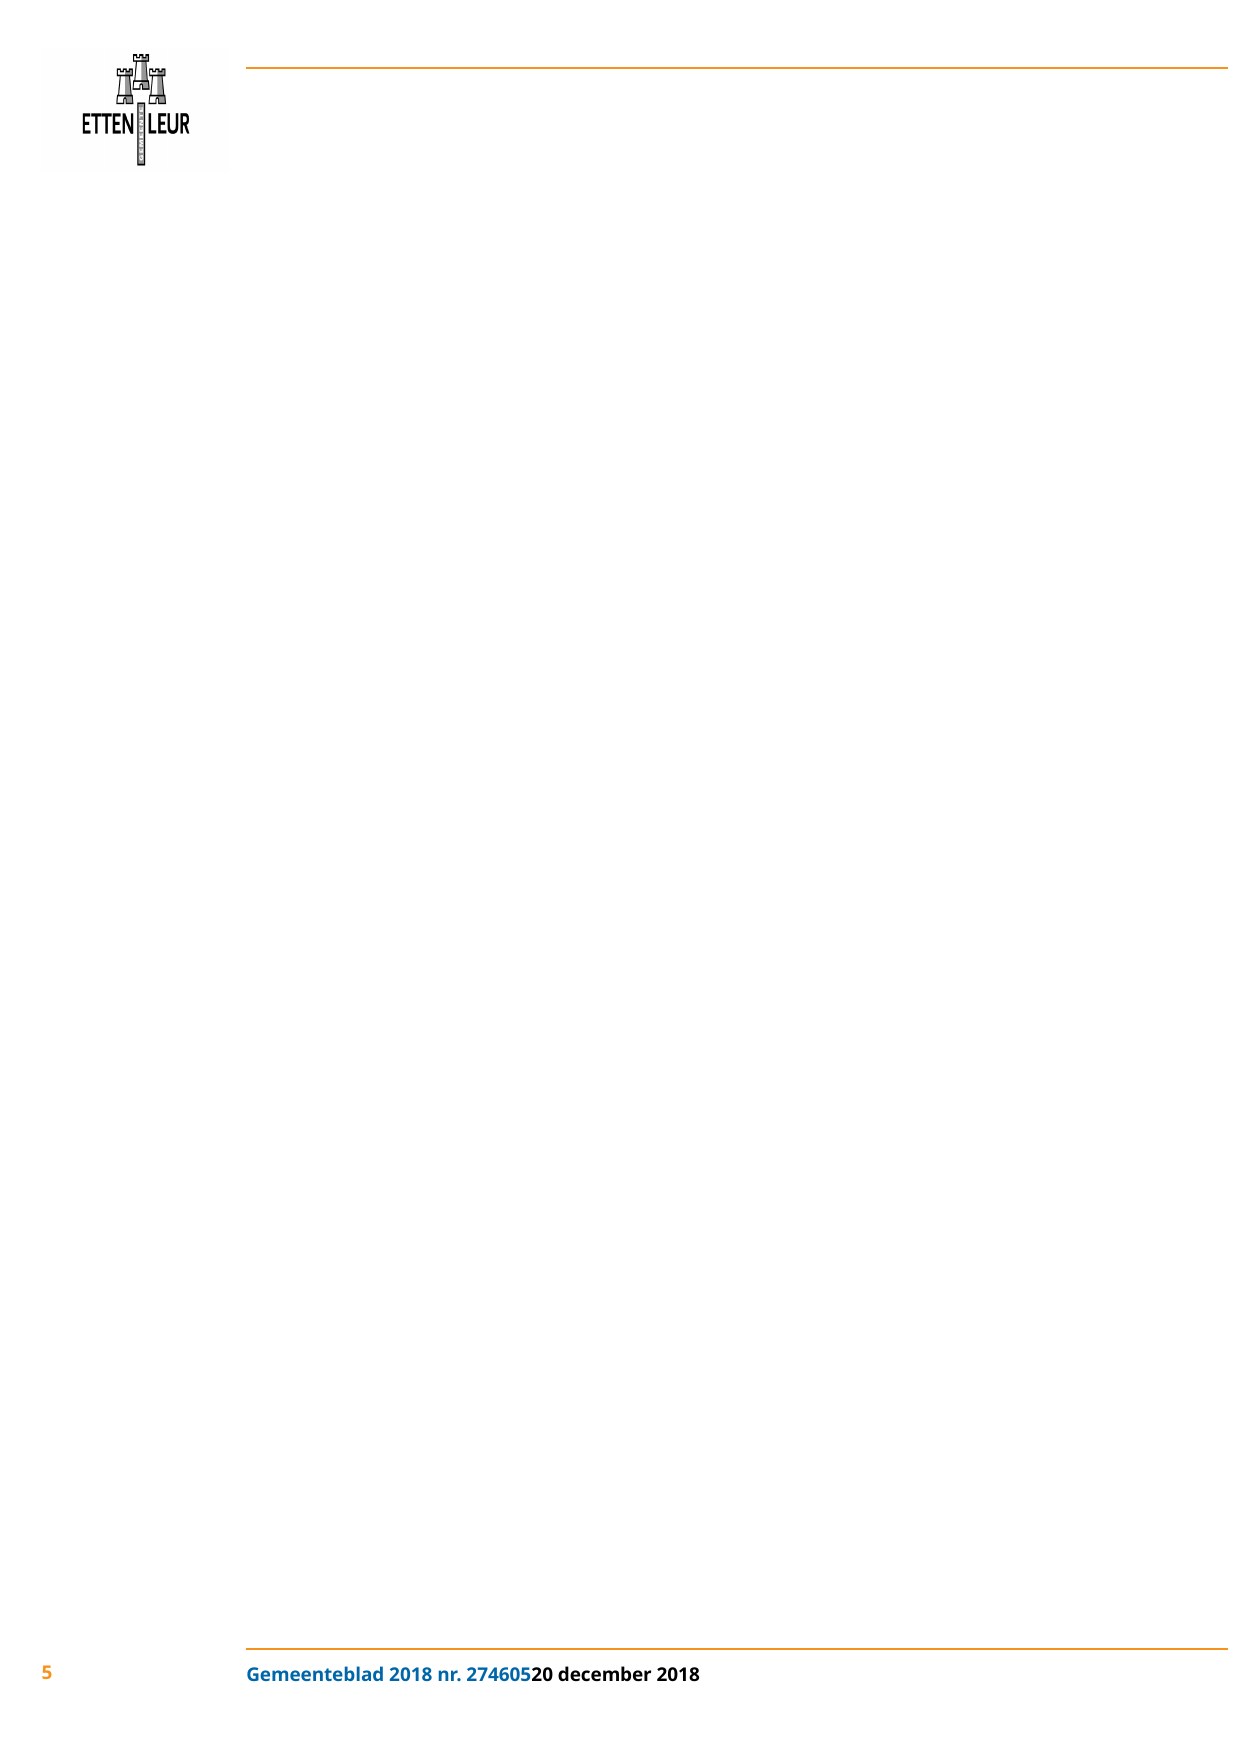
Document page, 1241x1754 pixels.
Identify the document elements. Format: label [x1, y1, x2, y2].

picture [41, 47, 231, 172]
